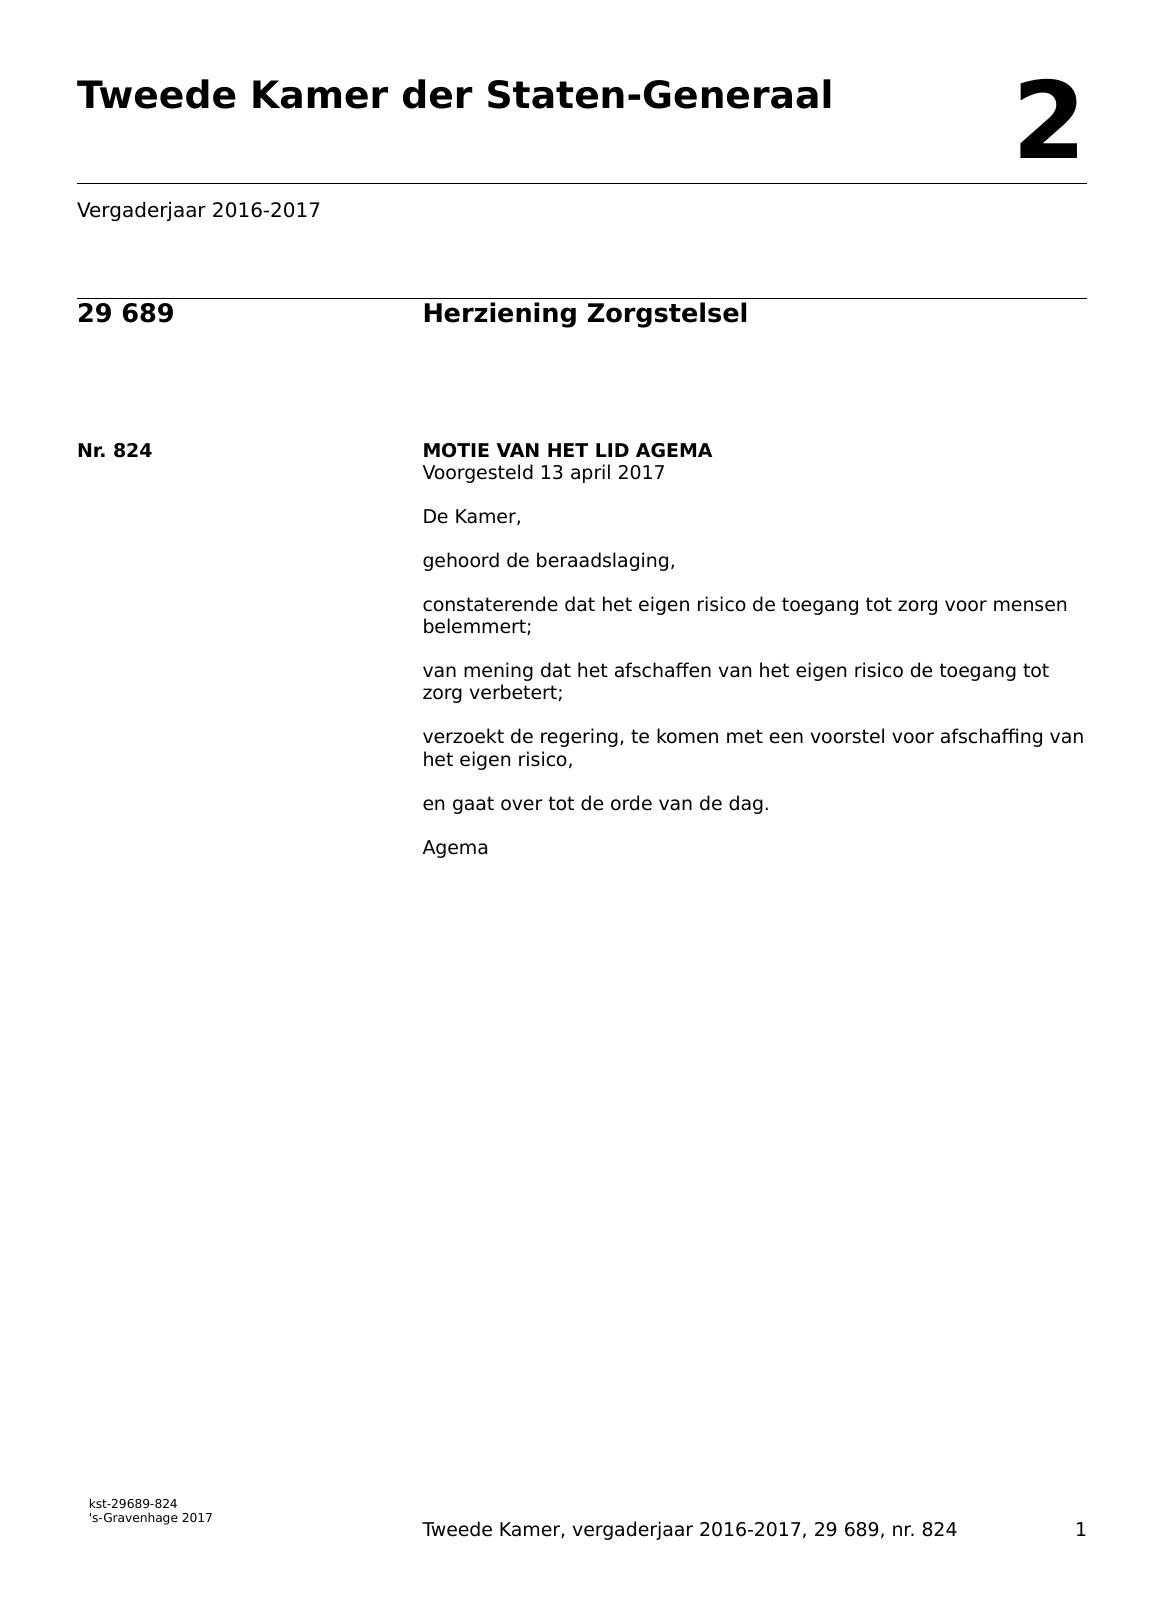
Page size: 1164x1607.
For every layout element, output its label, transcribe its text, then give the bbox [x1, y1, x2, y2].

text gehoord de beraadslaging, [422, 550, 1087, 572]
text Voorgesteld 13 april 2017 [422, 462, 1087, 484]
text Agema [422, 837, 1087, 859]
text constaterende dat het eigen risico de toegang tot zorg voor mensen belemmert; [422, 594, 1087, 638]
text kst-29689-824 [88, 1497, 323, 1511]
text De Kamer, [422, 506, 1087, 528]
table_header 2 [886, 59, 1087, 183]
table_header Tweede Kamer der Staten-Generaal [77, 59, 886, 183]
table_cell Vergaderjaar 2016-2017 [77, 184, 1087, 298]
text 's-Gravenhage 2017 [88, 1511, 323, 1525]
subtitle 29 689 Herziening Zorgstelsel [77, 299, 1087, 329]
subtitle Nr. 824 MOTIE VAN HET LID AGEMA [77, 440, 1087, 462]
text en gaat over tot de orde van de dag. [422, 793, 1087, 814]
text verzoekt de regering, te komen met een voorstel voor afschaffing van het eigen risico, [422, 726, 1087, 770]
text van mening dat het afschaffen van het eigen risico de toegang tot zorg verbetert; [422, 660, 1087, 704]
